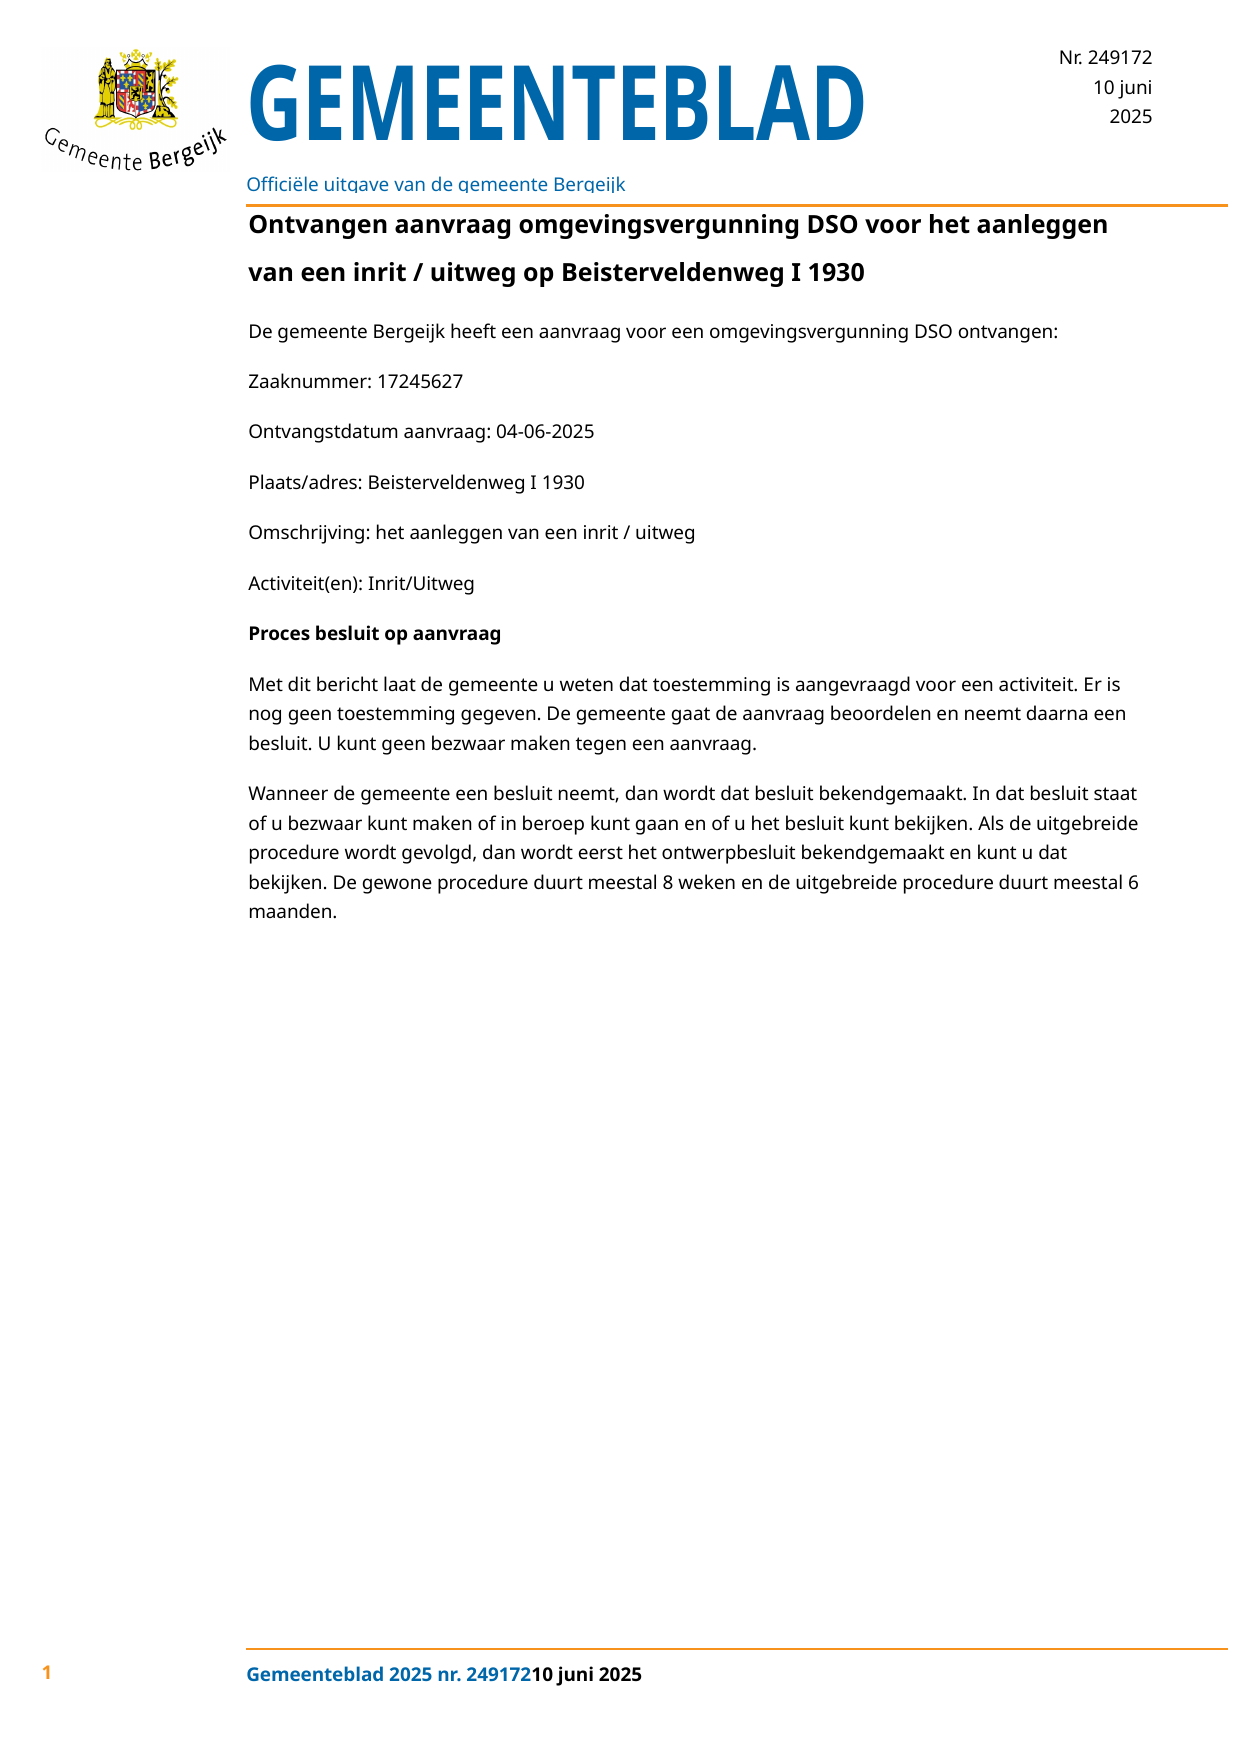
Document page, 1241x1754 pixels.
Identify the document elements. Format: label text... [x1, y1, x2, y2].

text Plaats/adres: Beisterveldenweg I 1930 [248, 469, 1152, 495]
text Wanneer de gemeente een besluit neemt, dan wordt dat besluit bekendgemaakt. In dat besluit staat of u bezwaar kunt maken of in beroep kunt gaan en of u het besluit kunt bekijken. Als de uitgebreide procedure wordt gevolgd, dan wordt eerst het ontwerpbesluit bekendgemaakt en kunt u dat bekijken. De gewone procedure duurt meestal 8 weken en de uitgebreide procedure duurt meestal 6 maanden. [248, 780, 1152, 924]
text De gemeente Bergeijk heeft een aanvraag voor een omgevingsvergunning DSO ontvangen: [248, 318, 1152, 344]
text Activiteit(en): Inrit/Uitweg [248, 570, 1152, 596]
text Ontvangstdatum aanvraag: 04-06-2025 [248, 419, 1152, 444]
text Ontvangen aanvraag omgevingsvergunning DSO voor het aanleggen van een inrit / uitweg op Beisterveldenweg I 1930 [248, 207, 1152, 288]
text Omschrijving: het aanleggen van een inrit / uitweg [248, 519, 1152, 545]
text Met dit bericht laat de gemeente u weten dat toestemming is aangevraagd voor een activiteit. Er is nog geen toestemming gegeven. De gemeente gaat de aanvraag beoordelen en neemt daarna een besluit. U kunt geen bezwaar maken tegen een aanvraag. [248, 671, 1152, 756]
picture [41, 47, 231, 172]
text Proces besluit op aanvraag [248, 620, 1152, 646]
text Zaaknummer: 17245627 [248, 368, 1152, 394]
